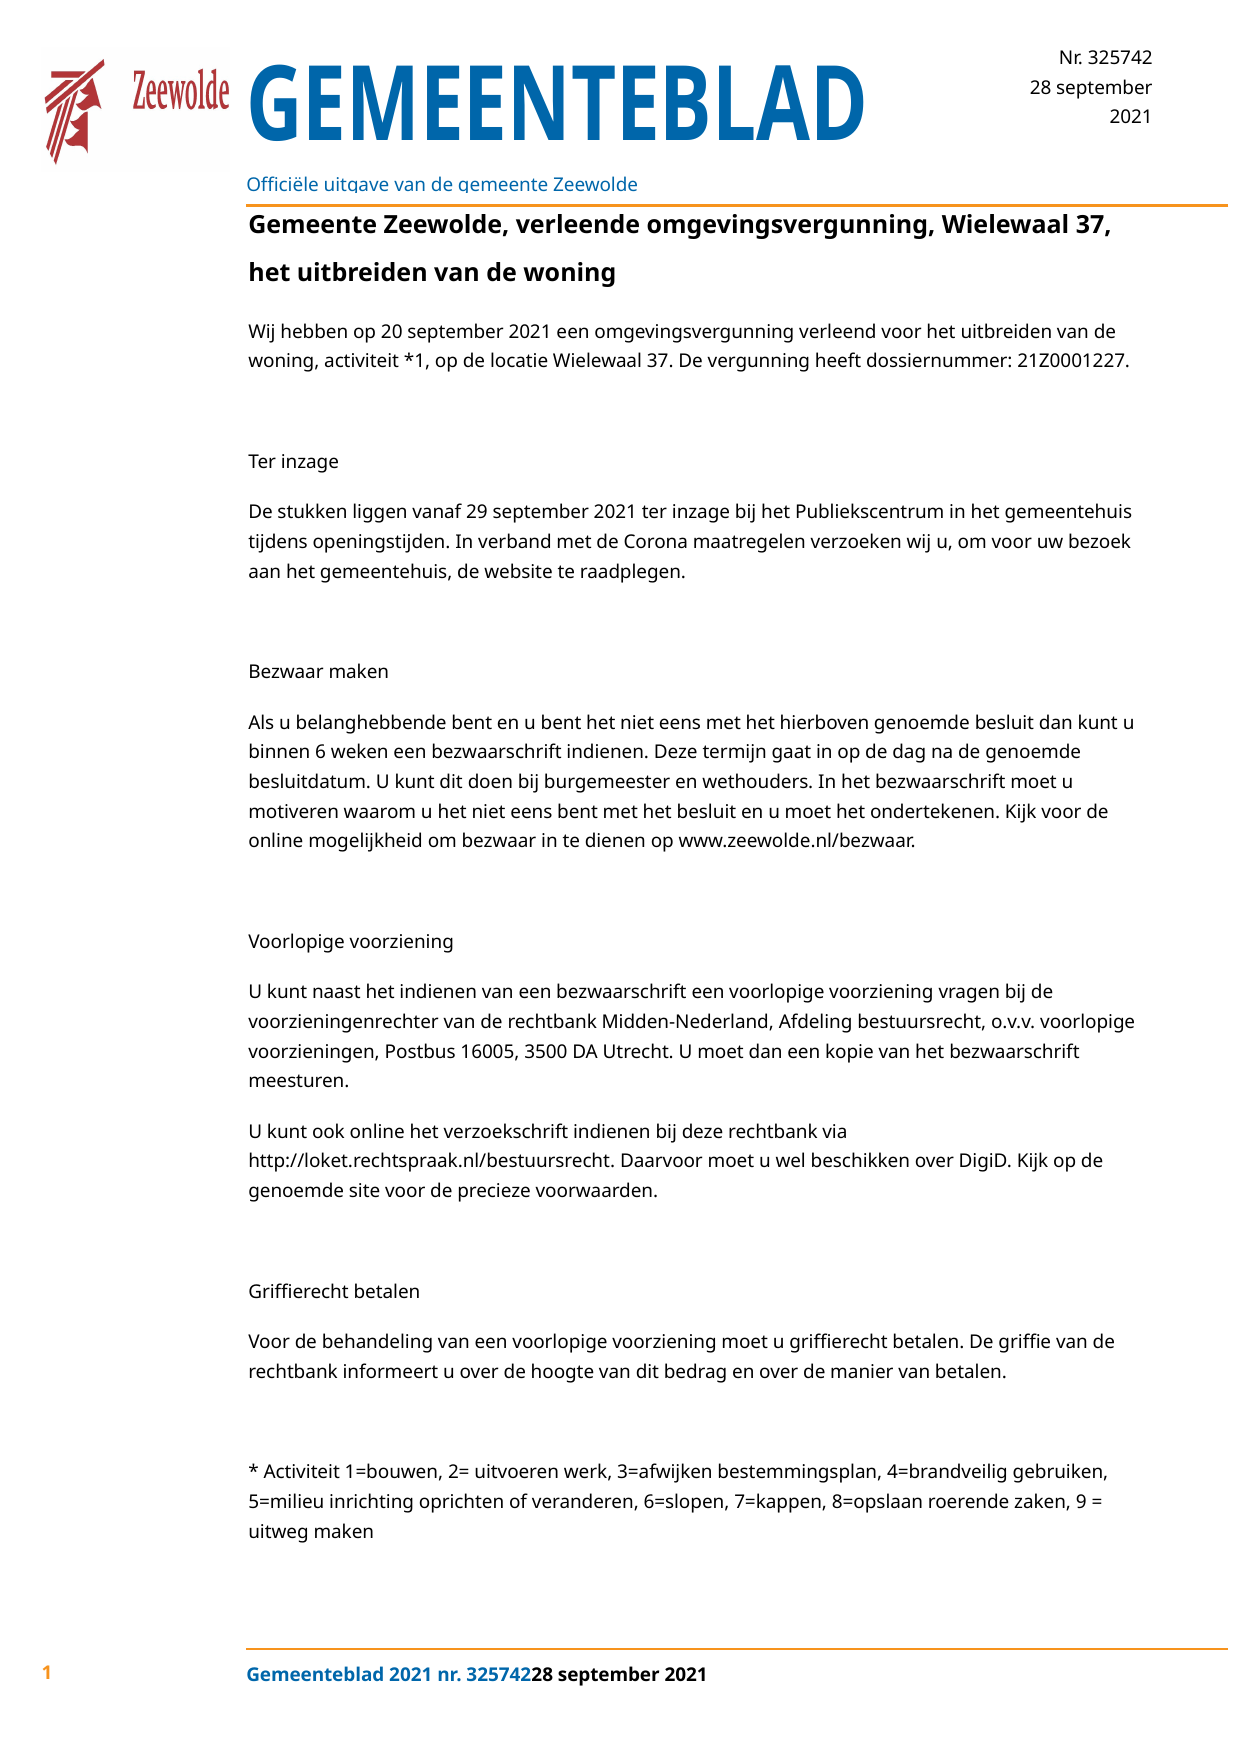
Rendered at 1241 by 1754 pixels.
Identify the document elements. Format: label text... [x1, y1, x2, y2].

text Voorlopige voorziening [248, 928, 1152, 954]
text Bezwaar maken [248, 659, 1152, 684]
text Als u belanghebbende bent en u bent het niet eens met het hierboven genoemde besluit dan kunt u binnen 6 weken een bezwaarschrift indienen. Deze termijn gaat in op de dag na de genoemde besluitdatum. U kunt dit doen bij burgemeester en wethouders. In het bezwaarschrift moet u motiveren waarom u het niet eens bent met het besluit en u moet het ondertekenen. Kijk voor de online mogelijkheid om bezwaar in te dienen op www.zeewolde.nl/bezwaar. [248, 709, 1152, 853]
text Griffierecht betalen [248, 1278, 1152, 1304]
text Voor de behandeling van een voorlopige voorziening moet u griffierecht betalen. De griffie van de rechtbank informeert u over de hoogte van dit bedrag en over de manier van betalen. [248, 1328, 1152, 1384]
text Gemeente Zeewolde, verleende omgevingsvergunning, Wielewaal 37, het uitbreiden van de woning [248, 207, 1152, 288]
text Wij hebben op 20 september 2021 een omgevingsvergunning verleend voor het uitbreiden van de woning, activiteit *1, op de locatie Wielewaal 37. De vergunning heeft dossiernummer: 21Z0001227. [248, 318, 1152, 373]
text De stukken liggen vanaf 29 september 2021 ter inzage bij het Publiekscentrum in het gemeentehuis tijdens openingstijden. In verband met de Corona maatregelen verzoeken wij u, om voor uw bezoek aan het gemeentehuis, de website te raadplegen. [248, 499, 1152, 584]
text U kunt ook online het verzoekschrift indienen bij deze rechtbank via http://loket.rechtspraak.nl/bestuursrecht. Daarvoor moet u wel beschikken over DigiD. Kijk op de genoemde site voor de precieze voorwaarden. [248, 1118, 1152, 1203]
text * Activiteit 1=bouwen, 2= uitvoeren werk, 3=afwijken bestemmingsplan, 4=brandveilig gebruiken, 5=milieu inrichting oprichten of veranderen, 6=slopen, 7=kappen, 8=opslaan roerende zaken, 9 = uitweg maken [248, 1459, 1152, 1544]
text U kunt naast het indienen van een bezwaarschrift een voorlopige voorziening vragen bij de voorzieningenrechter van de rechtbank Midden-Nederland, Afdeling bestuursrecht, o.v.v. voorlopige voorzieningen, Postbus 16005, 3500 DA Utrecht. U moet dan een kopie van het bezwaarschrift meesturen. [248, 979, 1152, 1093]
text Ter inzage [248, 448, 1152, 474]
picture [41, 47, 231, 172]
